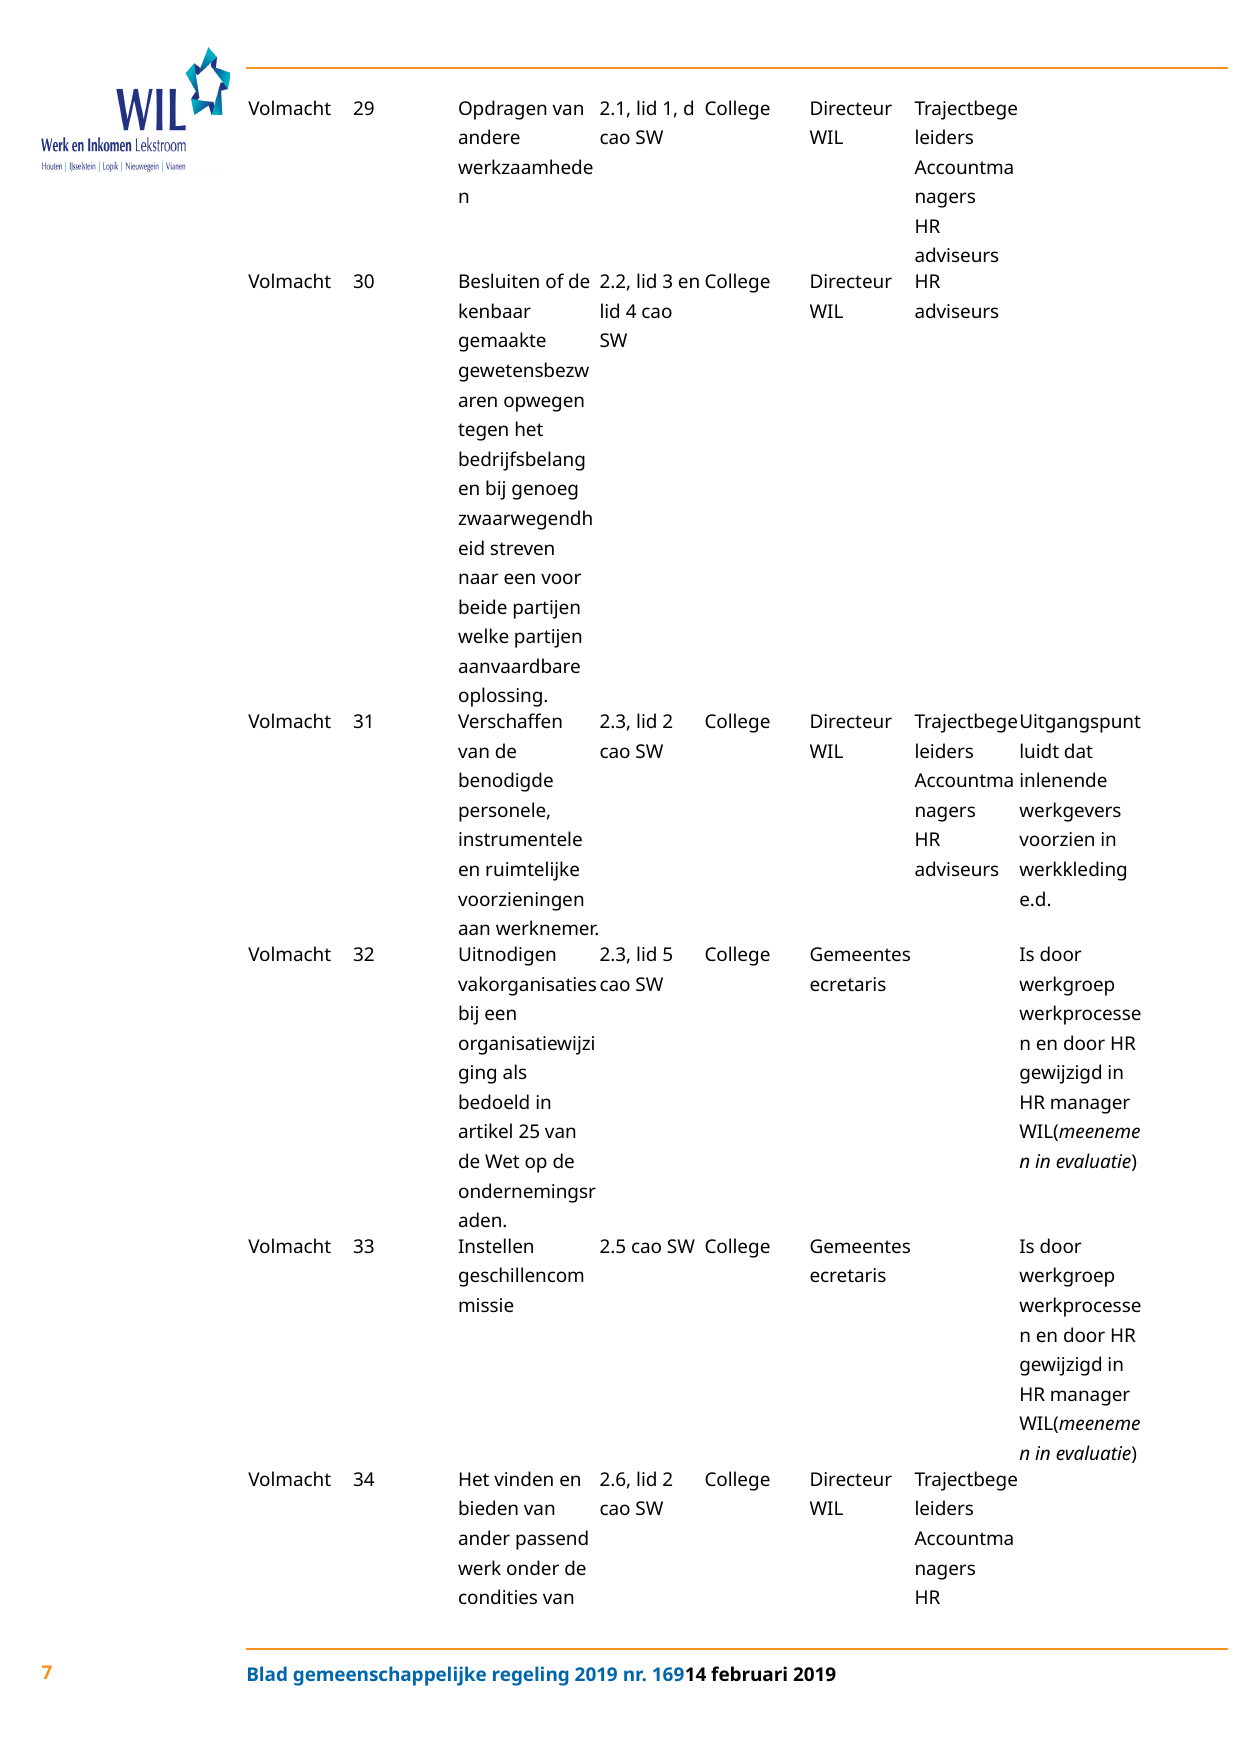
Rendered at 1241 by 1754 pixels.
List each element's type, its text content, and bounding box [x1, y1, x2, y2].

table_cell [1019, 95, 1152, 268]
table_cell Volmacht [248, 1466, 353, 1610]
table_cell Gemeentesecretaris [809, 1233, 914, 1466]
table_cell Opdragen van andere werkzaamheden [458, 95, 599, 268]
table_cell Volmacht [248, 95, 353, 268]
table_cell Uitgangspunt luidt dat inlenende werkgevers voorzien in werkkleding e.d. [1019, 708, 1152, 941]
table_cell [914, 941, 1019, 1233]
table_cell Het vinden en bieden van ander passend werk onder de condities van [458, 1466, 599, 1610]
table_cell 2.6, lid 2 cao SW [599, 1466, 704, 1610]
table_cell Directeur WIL [809, 269, 914, 708]
table_cell [1019, 269, 1152, 708]
table_cell Is door werkgroep werkprocessen en door HR gewijzigd in HR manager WIL(meenemen in evaluatie) [1019, 941, 1152, 1233]
table_cell [914, 1233, 1019, 1466]
table_cell Verschaffen van de benodigde personele, instrumentele en ruimtelijke voorzieningen aan werknemer. [458, 708, 599, 941]
table_cell Trajectbegeleiders Accountmanagers HR adviseurs [914, 95, 1019, 268]
table_cell 2.3, lid 5 cao SW [599, 941, 704, 1233]
table_cell Directeur WIL [809, 708, 914, 941]
table_cell 32 [353, 941, 458, 1233]
table_cell Volmacht [248, 269, 353, 708]
table_cell Directeur WIL [809, 95, 914, 268]
table_cell [1019, 1466, 1152, 1610]
table_cell 34 [353, 1466, 458, 1610]
table_cell 33 [353, 1233, 458, 1466]
table_cell Volmacht [248, 708, 353, 941]
table_cell 2.1, lid 1, d cao SW [599, 95, 704, 268]
table_cell College [704, 708, 809, 941]
table_cell Besluiten of de kenbaar gemaakte gewetensbezwaren opwegen tegen het bedrijfsbelang en bij genoeg zwaarwegendheid streven naar een voor beide partijen welke partijen aanvaardbare oplossing. [458, 269, 599, 708]
table_cell Volmacht [248, 941, 353, 1233]
table_cell 30 [353, 269, 458, 708]
table_cell Uitnodigen vakorganisaties bij een organisatiewijziging als bedoeld in artikel 25 van de Wet op de ondernemingsraden. [458, 941, 599, 1233]
table_cell 2.5 cao SW [599, 1233, 704, 1466]
table_cell HR adviseurs [914, 269, 1019, 708]
table_cell College [704, 1466, 809, 1610]
table_cell Instellen geschillencommissie [458, 1233, 599, 1466]
table_cell Is door werkgroep werkprocessen en door HR gewijzigd in HR manager WIL(meenemen in evaluatie) [1019, 1233, 1152, 1466]
table_cell College [704, 1233, 809, 1466]
table_cell Gemeentesecretaris [809, 941, 914, 1233]
table_cell Trajectbegeleiders Accountmanagers HR [914, 1466, 1019, 1610]
table_cell College [704, 269, 809, 708]
table_cell Trajectbegeleiders Accountmanagers HR adviseurs [914, 708, 1019, 941]
table_cell 31 [353, 708, 458, 941]
table_cell College [704, 95, 809, 268]
picture [41, 47, 231, 172]
table_cell 2.3, lid 2 cao SW [599, 708, 704, 941]
table_cell 29 [353, 95, 458, 268]
table_cell Directeur WIL [809, 1466, 914, 1610]
table_cell College [704, 941, 809, 1233]
table_cell Volmacht [248, 1233, 353, 1466]
table_cell 2.2, lid 3 en lid 4 cao SW [599, 269, 704, 708]
